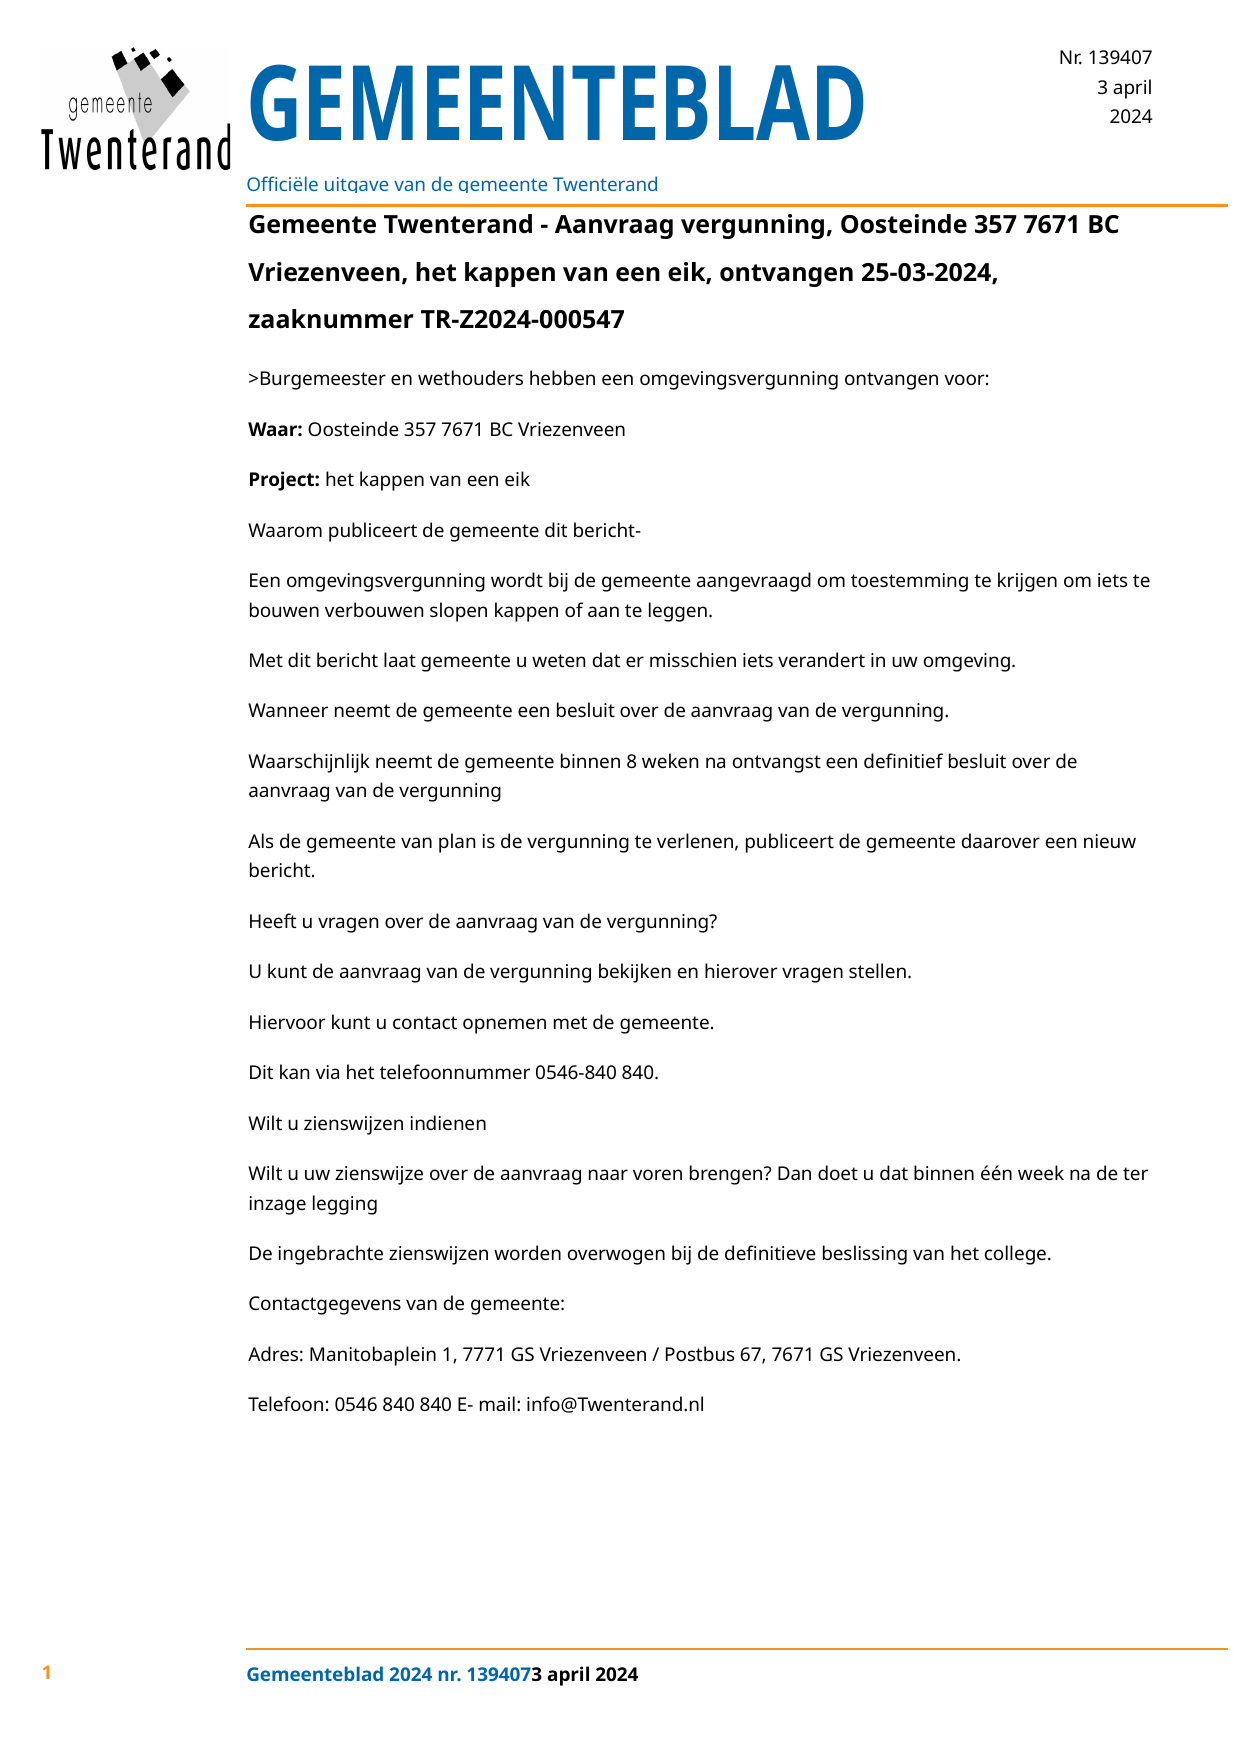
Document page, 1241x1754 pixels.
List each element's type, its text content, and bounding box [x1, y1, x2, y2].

text >Burgemeester en wethouders hebben een omgevingsvergunning ontvangen voor: [248, 366, 1152, 391]
text Waarom publiceert de gemeente dit bericht- [248, 517, 1152, 542]
text U kunt de aanvraag van de vergunning bekijken en hierover vragen stellen. [248, 958, 1152, 984]
text Gemeente Twenterand - Aanvraag vergunning, Oosteinde 357 7671 BC Vriezenveen, het kappen van een eik, ontvangen 25-03-2024, zaaknummer TR-Z2024-000547 [248, 207, 1152, 336]
text Een omgevingsvergunning wordt bij de gemeente aangevraagd om toestemming te krijgen om iets te bouwen verbouwen slopen kappen of aan te leggen. [248, 567, 1152, 622]
picture [41, 47, 231, 172]
text Waar: Oosteinde 357 7671 BC Vriezenveen [248, 416, 1152, 442]
text Wanneer neemt de gemeente een besluit over de aanvraag van de vergunning. [248, 698, 1152, 723]
text Wilt u uw zienswijze over de aanvraag naar voren brengen? Dan doet u dat binnen één week na de ter inzage legging [248, 1160, 1152, 1215]
text Project: het kappen van een eik [248, 466, 1152, 492]
text De ingebrachte zienswijzen worden overwogen bij de definitieve beslissing van het college. [248, 1240, 1152, 1266]
text Heeft u vragen over de aanvraag van de vergunning? [248, 908, 1152, 934]
text Wilt u zienswijzen indienen [248, 1110, 1152, 1135]
text Als de gemeente van plan is de vergunning te verlenen, publiceert de gemeente daarover een nieuw bericht. [248, 828, 1152, 883]
text Adres: Manitobaplein 1, 7771 GS Vriezenveen / Postbus 67, 7671 GS Vriezenveen. [248, 1341, 1152, 1367]
text Waarschijnlijk neemt de gemeente binnen 8 weken na ontvangst een definitief besluit over de aanvraag van de vergunning [248, 748, 1152, 803]
text Contactgegevens van de gemeente: [248, 1291, 1152, 1316]
text Telefoon: 0546 840 840 E- mail: info@Twenterand.nl [248, 1391, 1152, 1417]
text Met dit bericht laat gemeente u weten dat er misschien iets verandert in uw omgeving. [248, 647, 1152, 673]
text Hiervoor kunt u contact opnemen met de gemeente. [248, 1009, 1152, 1034]
text Dit kan via het telefoonnummer 0546-840 840. [248, 1059, 1152, 1085]
